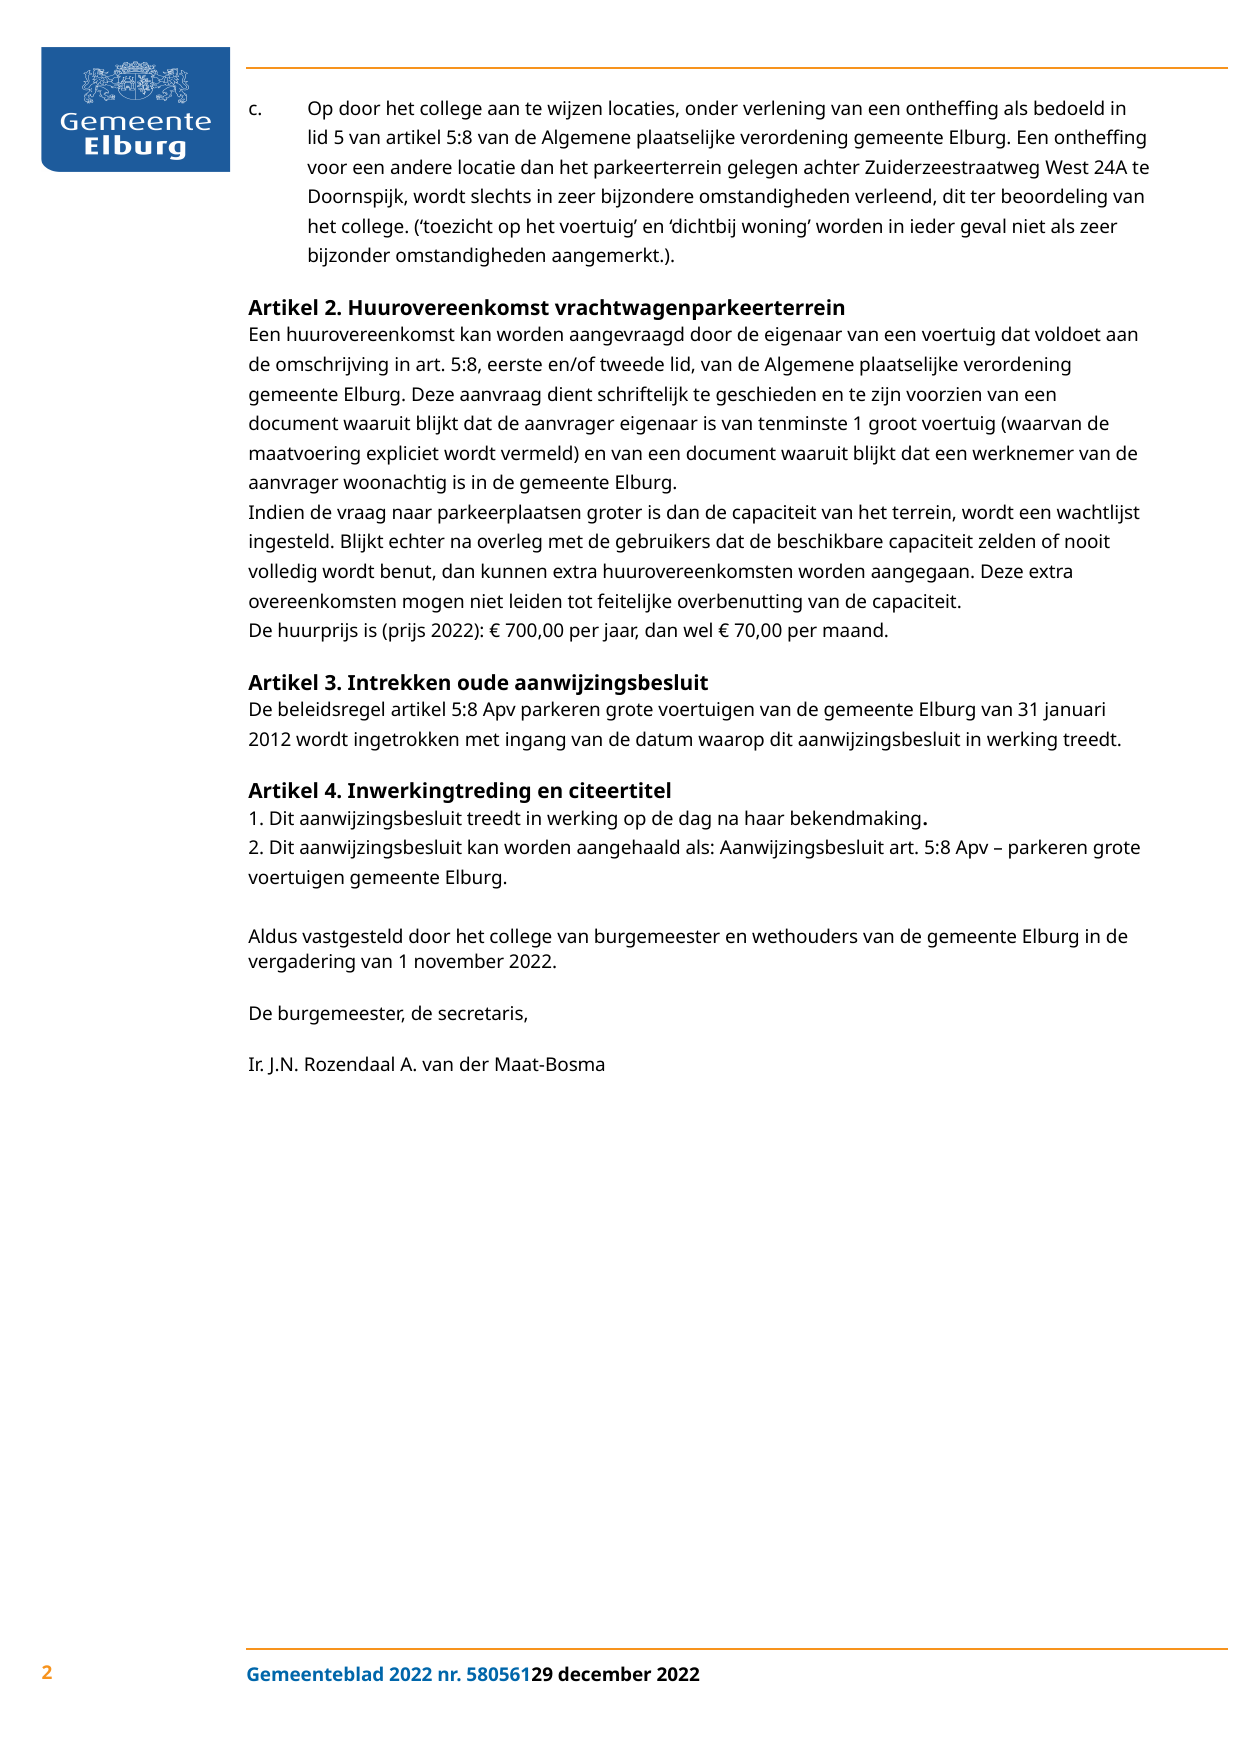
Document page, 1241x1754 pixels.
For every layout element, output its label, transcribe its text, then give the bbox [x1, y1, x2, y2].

text Aldus vastgesteld door het college van burgemeester en wethouders van de gemeente Elburg in de vergadering van 1 november 2022. [248, 923, 1152, 974]
list Op door het college aan te wijzen locaties, onder verlening van een ontheffing als bedoeld in lid 5 van artikel 5:8 van de Algemene plaatselijke verordening gemeente Elburg. Een ontheffing voor een andere locatie dan het parkeerterrein gelegen achter Zuiderzeestraatweg West 24A te Doornspijk, wordt slechts in zeer bijzondere omstandigheden verleend, dit ter beoordeling van het college. (‘toezicht op het voertuig’ en ‘dichtbij woning’ worden in ieder geval niet als zeer bijzonder omstandigheden aangemerkt.). [248, 95, 1152, 268]
text Artikel 4. Inwerkingtreding en citeertitel [248, 776, 1152, 805]
text Een huurovereenkomst kan worden aangevraagd door de eigenaar van een voertuig dat voldoet aan de omschrijving in art. 5:8, eerste en/of tweede lid, van de Algemene plaatselijke verordening gemeente Elburg. Deze aanvraag dient schriftelijk te geschieden en te zijn voorzien van een document waaruit blijkt dat de aanvrager eigenaar is van tenminste 1 groot voertuig (waarvan de maatvoering expliciet wordt vermeld) en van een document waaruit blijkt dat een werknemer van de aanvrager woonachtig is in de gemeente Elburg. [248, 322, 1152, 495]
text Artikel 3. Intrekken oude aanwijzingsbesluit [248, 668, 1152, 696]
text Artikel 2. Huurovereenkomst vrachtwagenparkeerterrein [248, 293, 1152, 322]
text Ir. J.N. Rozendaal A. van der Maat-Bosma [248, 1052, 1152, 1077]
picture [41, 47, 231, 172]
text 1. Dit aanwijzingsbesluit treedt in werking op de dag na haar bekendmaking. [248, 805, 1152, 830]
text De beleidsregel artikel 5:8 Apv parkeren grote voertuigen van de gemeente Elburg van 31 januari 2012 wordt ingetrokken met ingang van de datum waarop dit aanwijzingsbesluit in werking treedt. [248, 696, 1152, 752]
text De huurprijs is (prijs 2022): € 700,00 per jaar, dan wel € 70,00 per maand. [248, 617, 1152, 643]
text 2. Dit aanwijzingsbesluit kan worden aangehaald als: Aanwijzingsbesluit art. 5:8 Apv – parkeren grote voertuigen gemeente Elburg. [248, 834, 1152, 889]
text Indien de vraag naar parkeerplaatsen groter is dan de capaciteit van het terrein, wordt een wachtlijst ingesteld. Blijkt echter na overleg met de gebruikers dat de beschikbare capaciteit zelden of nooit volledig wordt benut, dan kunnen extra huurovereenkomsten worden aangegaan. Deze extra overeenkomsten mogen niet leiden tot feitelijke overbenutting van de capaciteit. [248, 499, 1152, 613]
text De burgemeester, de secretaris, [248, 1000, 1152, 1026]
